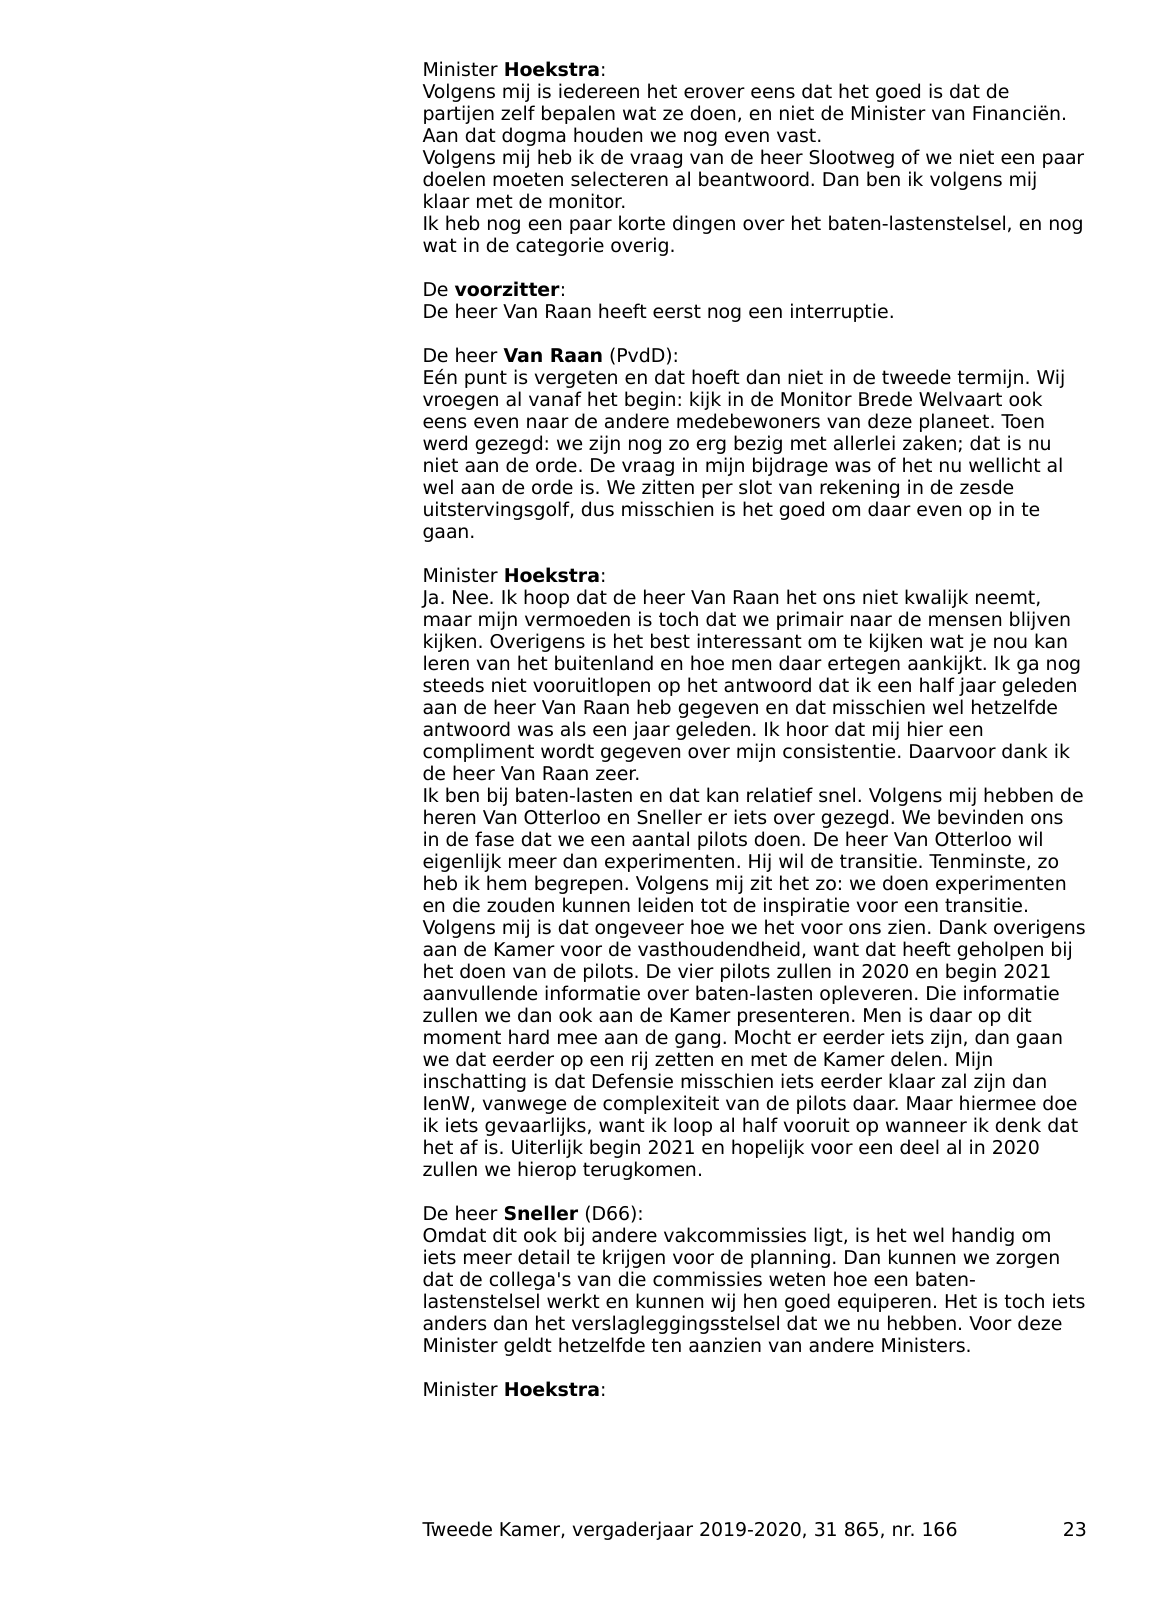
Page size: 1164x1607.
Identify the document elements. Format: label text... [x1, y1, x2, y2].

text Omdat dit ook bij andere vakcommissies ligt, is het wel handig om iets meer detail te krijgen voor de planning. Dan kunnen we zorgen dat de collega's van die commissies weten hoe een baten-lastenstelsel werkt en kunnen wij hen goed equiperen. Het is toch iets anders dan het verslagleggingsstelsel dat we nu hebben. Voor deze Minister geldt hetzelfde ten aanzien van andere Ministers. [422, 1225, 1087, 1357]
text Ik ben bij baten-lasten en dat kan relatief snel. Volgens mij hebben de heren Van Otterloo en Sneller er iets over gezegd. We bevinden ons in de fase dat we een aantal pilots doen. De heer Van Otterloo wil eigenlijk meer dan experimenten. Hij wil de transitie. Tenminste, zo heb ik hem begrepen. Volgens mij zit het zo: we doen experimenten en die zouden kunnen leiden tot de inspiratie voor een transitie. Volgens mij is dat ongeveer hoe we het voor ons zien. Dank overigens aan de Kamer voor de vasthoudendheid, want dat heeft geholpen bij het doen van de pilots. De vier pilots zullen in 2020 en begin 2021 aanvullende informatie over baten-lasten opleveren. Die informatie zullen we dan ook aan de Kamer presenteren. Men is daar op dit moment hard mee aan de gang. Mocht er eerder iets zijn, dan gaan we dat eerder op een rij zetten en met de Kamer delen. Mijn inschatting is dat Defensie misschien iets eerder klaar zal zijn dan IenW, vanwege de complexiteit van de pilots daar. Maar hiermee doe ik iets gevaarlijks, want ik loop al half vooruit op wanneer ik denk dat het af is. Uiterlijk begin 2021 en hopelijk voor een deel al in 2020 zullen we hierop terugkomen. [422, 785, 1087, 1181]
text Ja. Nee. Ik hoop dat de heer Van Raan het ons niet kwalijk neemt, maar mijn vermoeden is toch dat we primair naar de mensen blijven kijken. Overigens is het best interessant om te kijken wat je nou kan leren van het buitenland en hoe men daar ertegen aankijkt. Ik ga nog steeds niet vooruitlopen op het antwoord dat ik een half jaar geleden aan de heer Van Raan heb gegeven en dat misschien wel hetzelfde antwoord was als een jaar geleden. Ik hoor dat mij hier een compliment wordt gegeven over mijn consistentie. Daarvoor dank ik de heer Van Raan zeer. [422, 587, 1087, 785]
text De heer Van Raan heeft eerst nog een interruptie. [422, 301, 1087, 323]
text De heer Sneller (D66): [422, 1203, 1087, 1225]
text De voorzitter: [422, 279, 1087, 301]
text Minister Hoekstra: [422, 565, 1087, 587]
text Volgens mij heb ik de vraag van de heer Slootweg of we niet een paar doelen moeten selecteren al beantwoord. Dan ben ik volgens mij klaar met de monitor. [422, 147, 1087, 213]
text Volgens mij is iedereen het erover eens dat het goed is dat de partijen zelf bepalen wat ze doen, en niet de Minister van Financiën. Aan dat dogma houden we nog even vast. [422, 81, 1087, 147]
text Minister Hoekstra: [422, 1379, 1087, 1401]
text Ik heb nog een paar korte dingen over het baten-lastenstelsel, en nog wat in de categorie overig. [422, 213, 1087, 257]
text Minister Hoekstra: [422, 59, 1087, 81]
text De heer Van Raan (PvdD): [422, 345, 1087, 367]
text Eén punt is vergeten en dat hoeft dan niet in de tweede termijn. Wij vroegen al vanaf het begin: kijk in de Monitor Brede Welvaart ook eens even naar de andere medebewoners van deze planeet. Toen werd gezegd: we zijn nog zo erg bezig met allerlei zaken; dat is nu niet aan de orde. De vraag in mijn bijdrage was of het nu wellicht al wel aan de orde is. We zitten per slot van rekening in de zesde uitstervingsgolf, dus misschien is het goed om daar even op in te gaan. [422, 367, 1087, 543]
